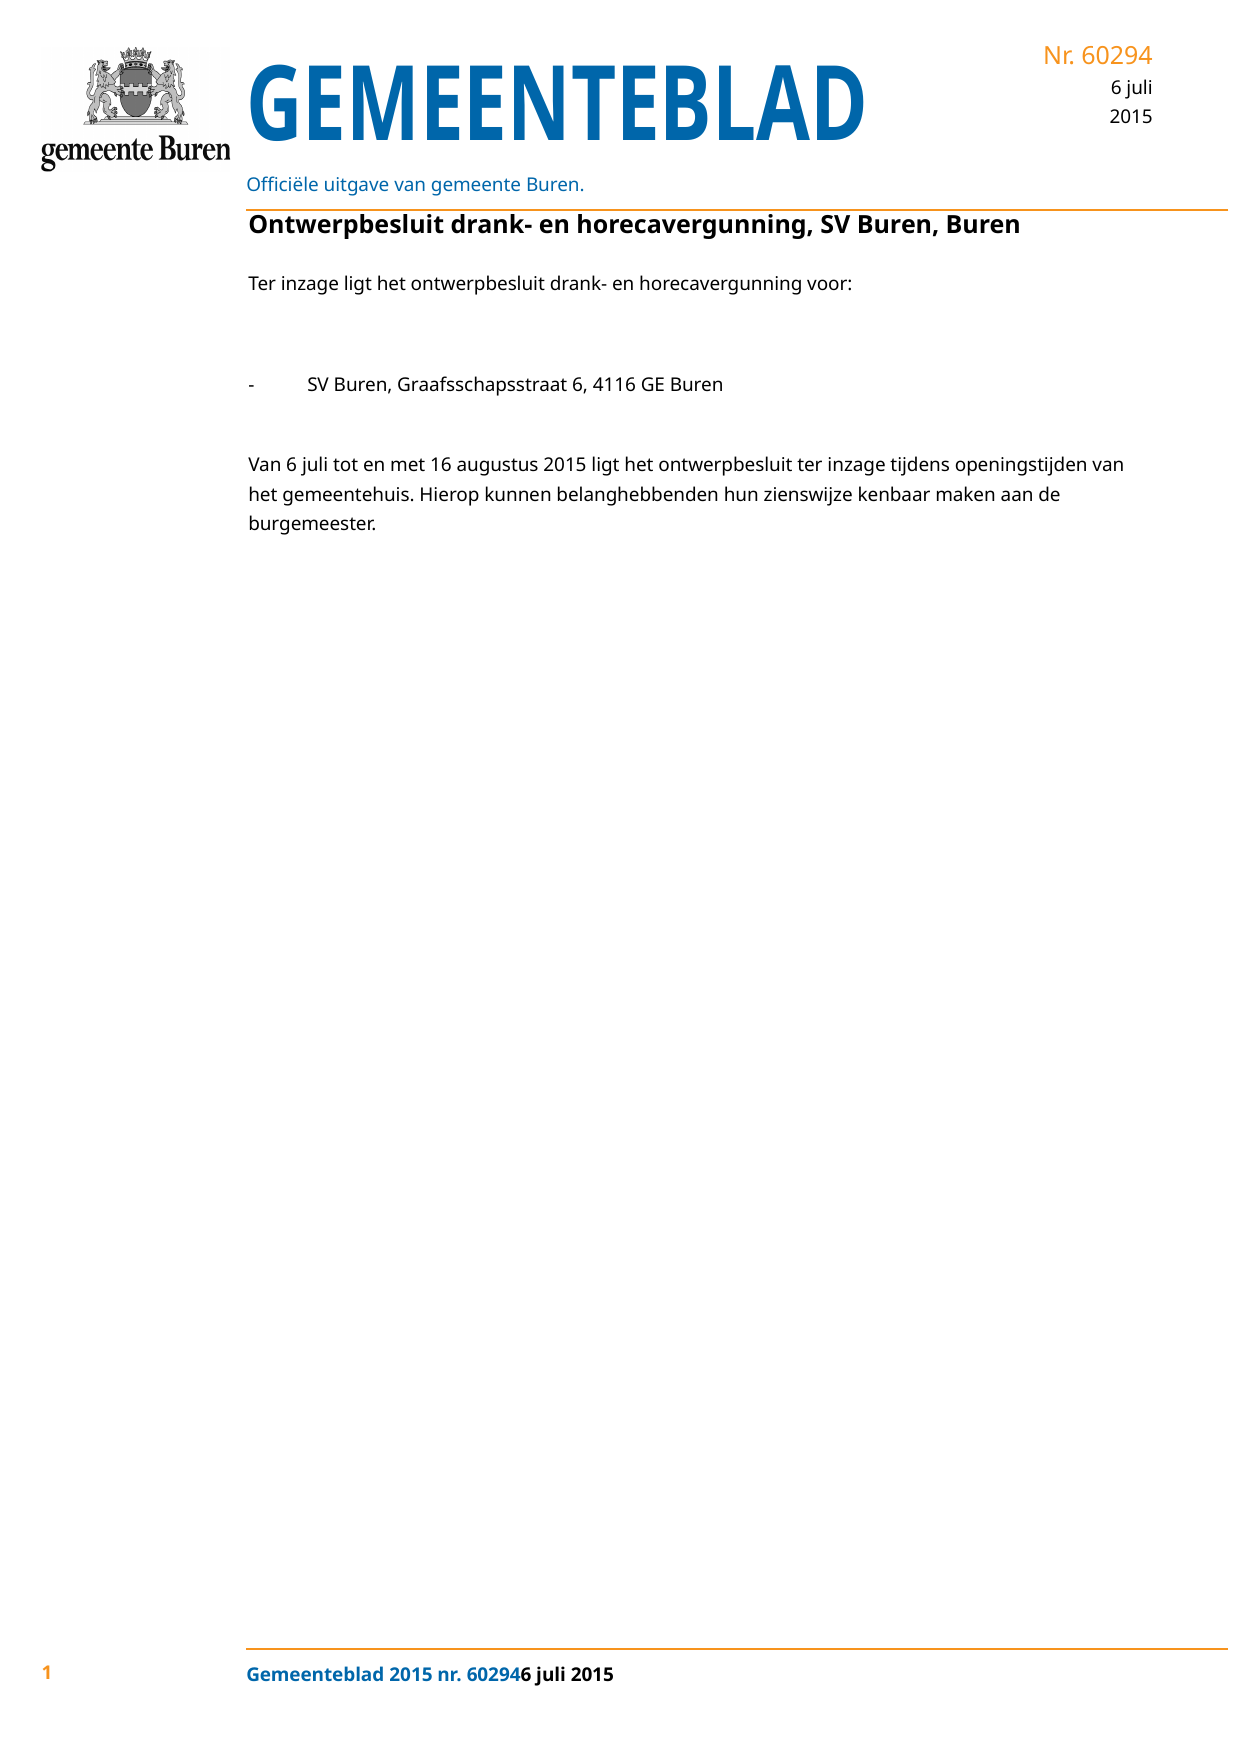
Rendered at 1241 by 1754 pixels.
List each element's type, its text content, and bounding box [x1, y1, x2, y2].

text Ontwerpbesluit drank- en horecavergunning, SV Buren, Buren [248, 211, 1152, 241]
text Van 6 juli tot en met 16 augustus 2015 ligt het ontwerpbesluit ter inzage tijdens openingstijden van het gemeentehuis. Hierop kunnen belanghebbenden hun zienswijze kenbaar maken aan de burgemeester. [248, 451, 1152, 536]
text Ter inzage ligt het ontwerpbesluit drank- en horecavergunning voor: [248, 270, 1152, 296]
list SV Buren, Graafsschapsstraat 6, 4116 GE Buren [248, 371, 1152, 397]
picture [41, 47, 231, 172]
